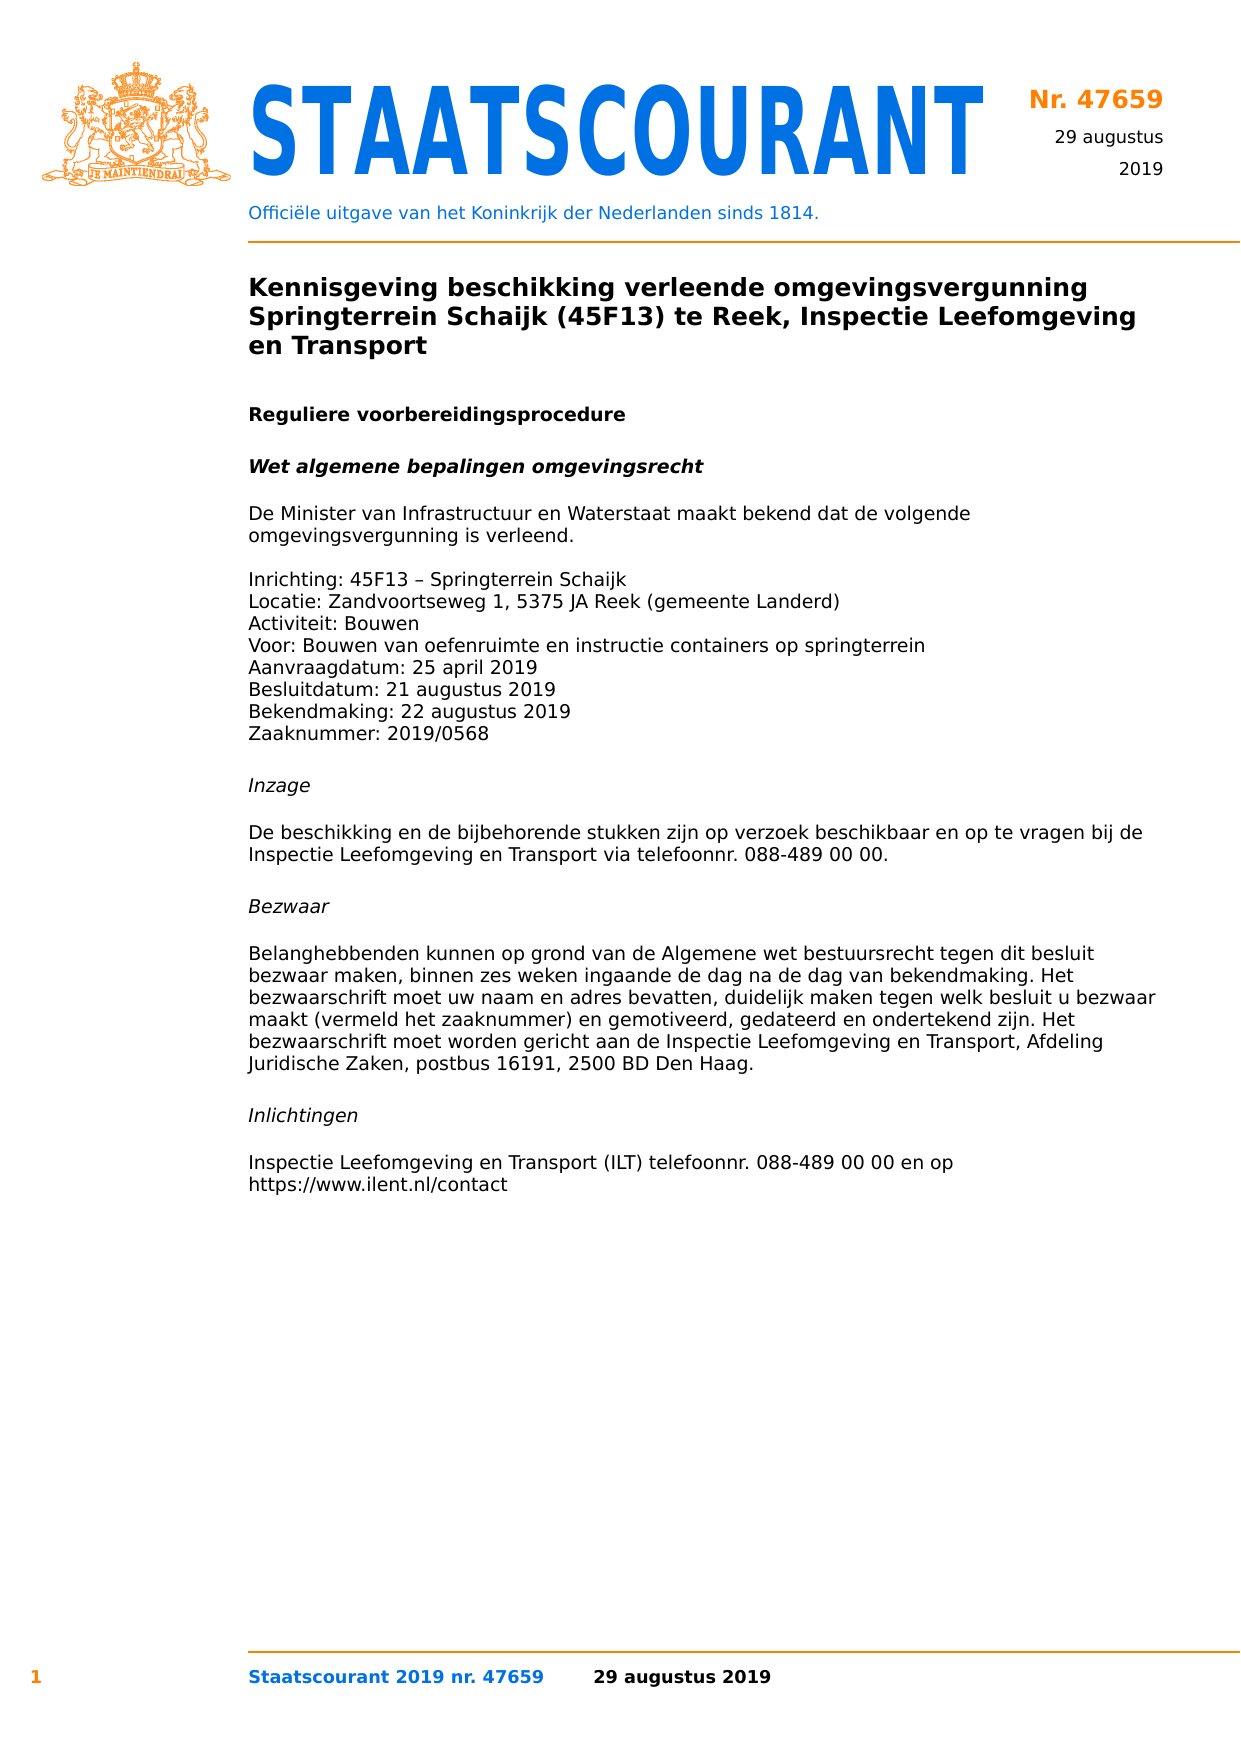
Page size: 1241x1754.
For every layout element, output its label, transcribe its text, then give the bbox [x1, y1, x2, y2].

table_cell 2019 [998, 153, 1240, 203]
text De beschikking en de bijbehorende stukken zijn op verzoek beschikbaar en op te vragen bij de Inspectie Leefomgeving en Transport via telefoonnr. 088-489 00 00. [248, 822, 1163, 866]
text Inrichting: 45F13 – Springterrein Schaijk [248, 569, 1163, 591]
text De Minister van Infrastructuur en Waterstaat maakt bekend dat de volgende omgevingsvergunning is verleend. [248, 503, 1163, 547]
text Bekendmaking: 22 augustus 2019 [248, 701, 1163, 723]
text Zaaknummer: 2019/0568 [248, 723, 1163, 745]
table_header STAATSCOURANT [248, 62, 998, 203]
text Aanvraagdatum: 25 april 2019 [248, 657, 1163, 679]
text Activiteit: Bouwen [248, 613, 1163, 635]
subtitle Bezwaar [248, 896, 1163, 918]
text Besluitdatum: 21 augustus 2019 [248, 679, 1163, 701]
text Voor: Bouwen van oefenruimte en instructie containers op springterrein [248, 635, 1163, 657]
subtitle Kennisgeving beschikking verleende omgevingsvergunning Springterrein Schaijk (45F13) te Reek, Inspectie Leefomgeving en Transport [248, 273, 1163, 361]
text Belanghebbenden kunnen op grond van de Algemene wet bestuursrecht tegen dit besluit bezwaar maken, binnen zes weken ingaande de dag na de dag van bekendmaking. Het bezwaarschrift moet uw naam en adres bevatten, duidelijk maken tegen welk besluit u bezwaar maakt (vermeld het zaaknummer) en gemotiveerd, gedateerd en ondertekend zijn. Het bezwaarschrift moet worden gericht aan de Inspectie Leefomgeving en Transport, Afdeling Juridische Zaken, postbus 16191, 2500 BD Den Haag. [248, 943, 1163, 1075]
table_header Nr. 47659 [998, 62, 1240, 121]
text Locatie: Zandvoortseweg 1, 5375 JA Reek (gemeente Landerd) [248, 591, 1163, 613]
subtitle Inzage [248, 775, 1163, 797]
text Inspectie Leefomgeving en Transport (ILT) telefoonnr. 088-489 00 00 en op https://www.ilent.nl/contact [248, 1152, 1163, 1196]
picture [41, 62, 231, 186]
table_header [25, 62, 248, 241]
subtitle Wet algemene bepalingen omgevingsrecht [248, 456, 1163, 478]
table_cell 29 augustus [998, 121, 1240, 153]
table_cell Officiële uitgave van het Koninkrijk der Nederlanden sinds 1814. [248, 203, 1240, 241]
subtitle Inlichtingen [248, 1105, 1163, 1127]
subtitle Reguliere voorbereidingsprocedure [248, 404, 1163, 426]
